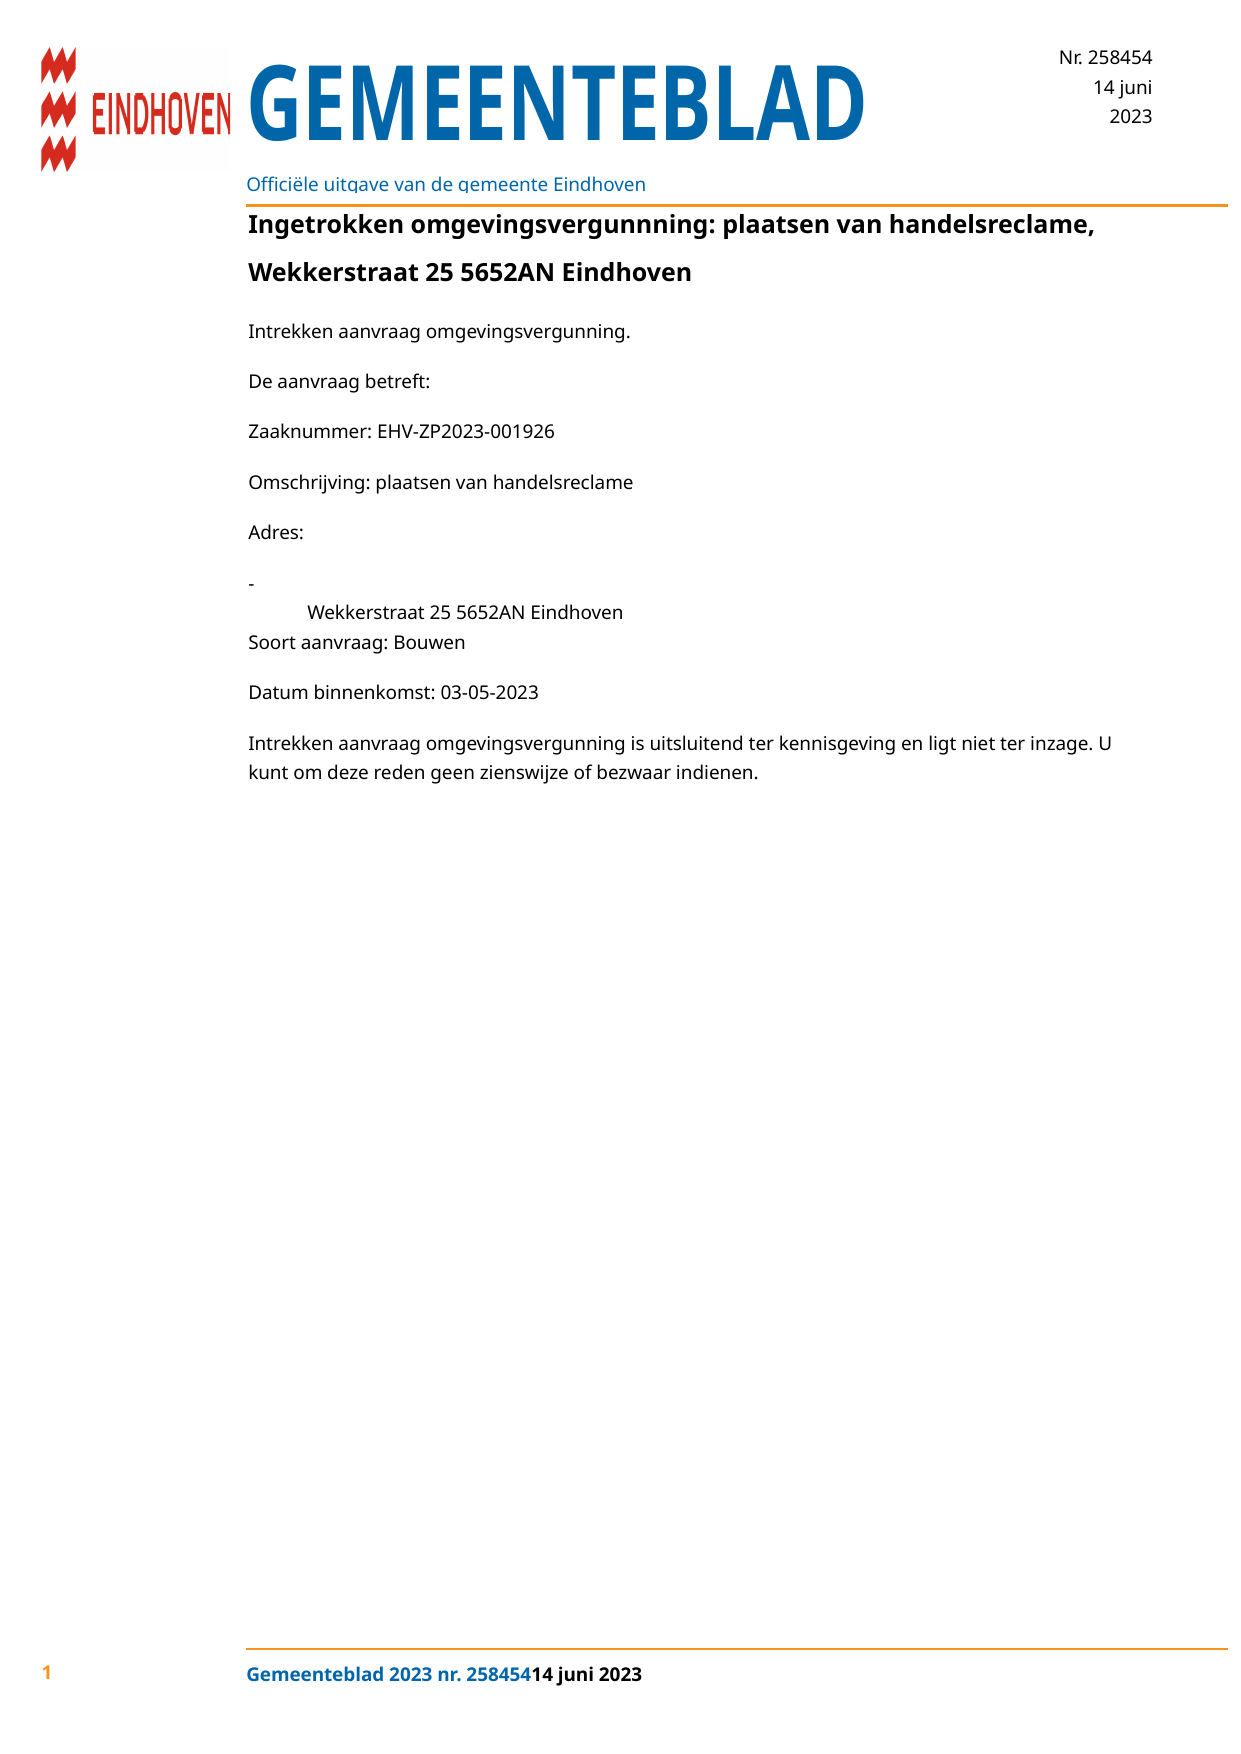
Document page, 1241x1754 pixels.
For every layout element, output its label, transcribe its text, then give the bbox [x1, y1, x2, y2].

text Intrekken aanvraag omgevingsvergunning is uitsluitend ter kennisgeving en ligt niet ter inzage. U kunt om deze reden geen zienswijze of bezwaar indienen. [248, 730, 1152, 785]
text Zaaknummer: EHV-ZP2023-001926 [248, 419, 1152, 444]
text Adres: [248, 519, 1152, 545]
text Intrekken aanvraag omgevingsvergunning. [248, 318, 1152, 344]
picture [41, 47, 231, 172]
text Datum binnenkomst: 03-05-2023 [248, 679, 1152, 705]
text Omschrijving: plaatsen van handelsreclame [248, 469, 1152, 495]
text Ingetrokken omgevingsvergunnning: plaatsen van handelsreclame, Wekkerstraat 25 5652AN Eindhoven [248, 207, 1152, 288]
text De aanvraag betreft: [248, 368, 1152, 394]
text Soort aanvraag: Bouwen [248, 629, 1152, 655]
list Wekkerstraat 25 5652AN Eindhoven [248, 599, 1152, 625]
